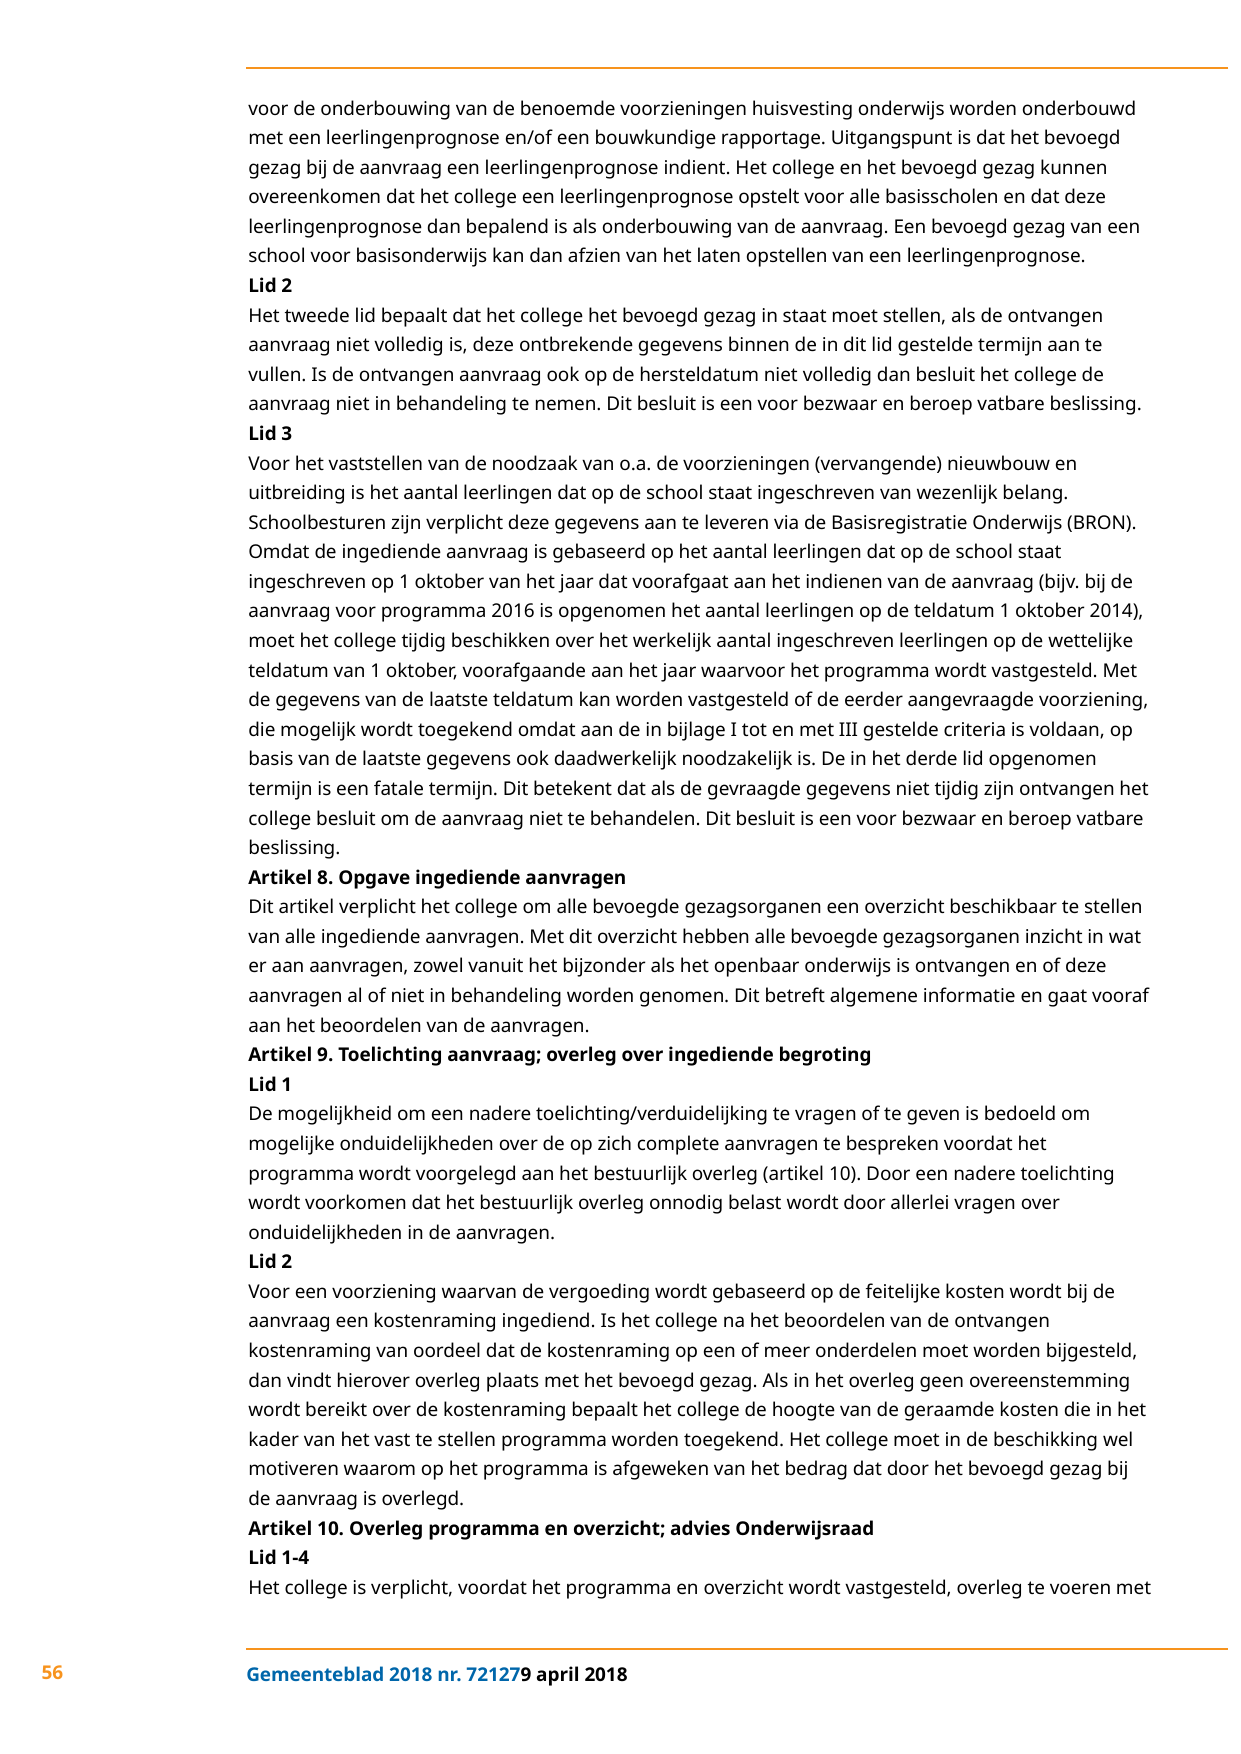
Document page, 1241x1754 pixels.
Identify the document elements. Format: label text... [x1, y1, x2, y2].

text Het college is verplicht, voordat het programma en overzicht wordt vastgesteld, overleg te voeren met [248, 1574, 1152, 1600]
text Dit artikel verplicht het college om alle bevoegde gezagsorganen een overzicht beschikbaar te stellen van alle ingediende aanvragen. Met dit overzicht hebben alle bevoegde gezagsorganen inzicht in wat er aan aanvragen, zowel vanuit het bijzonder als het openbaar onderwijs is ontvangen en of deze aanvragen al of niet in behandeling worden genomen. Dit betreft algemene informatie en gaat vooraf aan het beoordelen van de aanvragen. [248, 893, 1152, 1038]
text Artikel 9. Toelichting aanvraag; overleg over ingediende begroting [248, 1041, 1152, 1067]
text Artikel 8. Opgave ingediende aanvragen [248, 864, 1152, 890]
text Lid 2 [248, 272, 1152, 298]
text Artikel 10. Overleg programma en overzicht; advies Onderwijsraad [248, 1515, 1152, 1541]
picture [41, 47, 231, 172]
text Voor een voorziening waarvan de vergoeding wordt gebaseerd op de feitelijke kosten wordt bij de aanvraag een kostenraming ingediend. Is het college na het beoordelen van de ontvangen kostenraming van oordeel dat de kostenraming op een of meer onderdelen moet worden bijgesteld, dan vindt hierover overleg plaats met het bevoegd gezag. Als in het overleg geen overeenstemming wordt bereikt over de kostenraming bepaalt het college de hoogte van de geraamde kosten die in het kader van het vast te stellen programma worden toegekend. Het college moet in de beschikking wel motiveren waarom op het programma is afgeweken van het bedrag dat door het bevoegd gezag bij de aanvraag is overlegd. [248, 1278, 1152, 1511]
text Lid 2 [248, 1248, 1152, 1274]
text voor de onderbouwing van de benoemde voorzieningen huisvesting onderwijs worden onderbouwd met een leerlingenprognose en/of een bouwkundige rapportage. Uitgangspunt is dat het bevoegd gezag bij de aanvraag een leerlingenprognose indient. Het college en het bevoegd gezag kunnen overeenkomen dat het college een leerlingenprognose opstelt voor alle basisscholen en dat deze leerlingenprognose dan bepalend is als onderbouwing van de aanvraag. Een bevoegd gezag van een school voor basisonderwijs kan dan afzien van het laten opstellen van een leerlingenprognose. [248, 95, 1152, 268]
text Voor het vaststellen van de noodzaak van o.a. de voorzieningen (vervangende) nieuwbouw en uitbreiding is het aantal leerlingen dat op de school staat ingeschreven van wezenlijk belang. Schoolbesturen zijn verplicht deze gegevens aan te leveren via de Basisregistratie Onderwijs (BRON). Omdat de ingediende aanvraag is gebaseerd op het aantal leerlingen dat op de school staat ingeschreven op 1 oktober van het jaar dat voorafgaat aan het indienen van de aanvraag (bijv. bij de aanvraag voor programma 2016 is opgenomen het aantal leerlingen op de teldatum 1 oktober 2014), moet het college tijdig beschikken over het werkelijk aantal ingeschreven leerlingen op de wettelijke teldatum van 1 oktober, voorafgaande aan het jaar waarvoor het programma wordt vastgesteld. Met de gegevens van de laatste teldatum kan worden vastgesteld of de eerder aangevraagde voorziening, die mogelijk wordt toegekend omdat aan de in bijlage I tot en met III gestelde criteria is voldaan, op basis van de laatste gegevens ook daadwerkelijk noodzakelijk is. De in het derde lid opgenomen termijn is een fatale termijn. Dit betekent dat als de gevraagde gegevens niet tijdig zijn ontvangen het college besluit om de aanvraag niet te behandelen. Dit besluit is een voor bezwaar en beroep vatbare beslissing. [248, 450, 1152, 860]
text Lid 1-4 [248, 1544, 1152, 1570]
text De mogelijkheid om een nadere toelichting/verduidelijking te vragen of te geven is bedoeld om mogelijke onduidelijkheden over de op zich complete aanvragen te bespreken voordat het programma wordt voorgelegd aan het bestuurlijk overleg (artikel 10). Door een nadere toelichting wordt voorkomen dat het bestuurlijk overleg onnodig belast wordt door allerlei vragen over onduidelijkheden in de aanvragen. [248, 1101, 1152, 1245]
text Het tweede lid bepaalt dat het college het bevoegd gezag in staat moet stellen, als de ontvangen aanvraag niet volledig is, deze ontbrekende gegevens binnen de in dit lid gestelde termijn aan te vullen. Is de ontvangen aanvraag ook op de hersteldatum niet volledig dan besluit het college de aanvraag niet in behandeling te nemen. Dit besluit is een voor bezwaar en beroep vatbare beslissing. [248, 302, 1152, 416]
text Lid 1 [248, 1071, 1152, 1097]
text Lid 3 [248, 420, 1152, 446]
